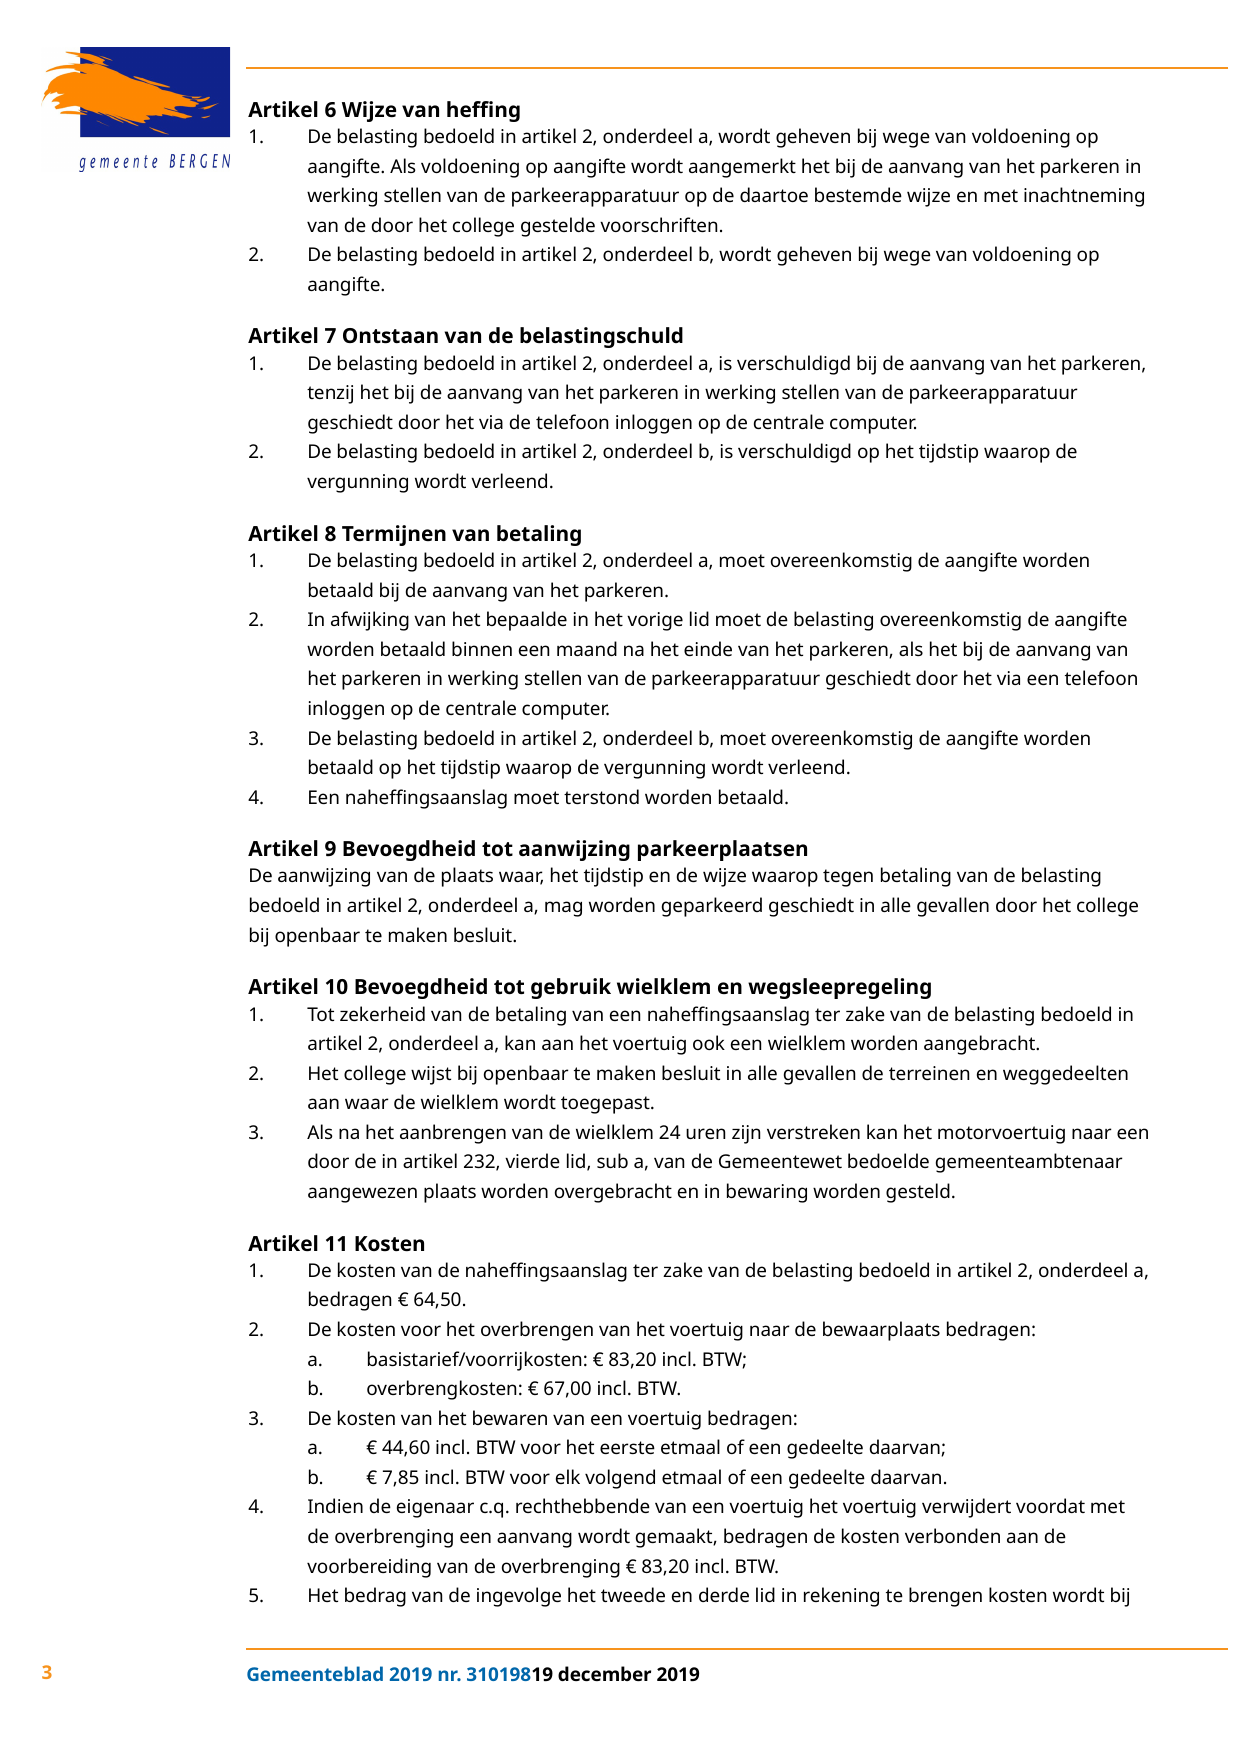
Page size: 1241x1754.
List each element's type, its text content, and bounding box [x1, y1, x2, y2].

list De belasting bedoeld in artikel 2, onderdeel a, moet overeenkomstig de aangifte worden betaald bij de aanvang van het parkeren. [248, 547, 1152, 602]
list De belasting bedoeld in artikel 2, onderdeel a, wordt geheven bij wege van voldoening op aangifte. Als voldoening op aangifte wordt aangemerkt het bij de aanvang van het parkeren in werking stellen van de parkeerapparatuur op de daartoe bestemde wijze en met inachtneming van de door het college gestelde voorschriften. [248, 123, 1152, 238]
list Tot zekerheid van de betaling van een naheffingsaanslag ter zake van de belasting bedoeld in artikel 2, onderdeel a, kan aan het voertuig ook een wielklem worden aangebracht. [248, 1001, 1152, 1056]
text De aanwijzing van de plaats waar, het tijdstip en de wijze waarop tegen betaling van de belasting bedoeld in artikel 2, onderdeel a, mag worden geparkeerd geschiedt in alle gevallen door het college bij openbaar te maken besluit. [248, 863, 1152, 948]
list overbrengkosten: € 67,00 incl. BTW. [307, 1375, 1152, 1401]
text Artikel 11 Kosten [248, 1229, 1152, 1257]
list Een naheffingsaanslag moet terstond worden betaald. [248, 784, 1152, 809]
list De belasting bedoeld in artikel 2, onderdeel b, wordt geheven bij wege van voldoening op aangifte. [248, 242, 1152, 297]
list De belasting bedoeld in artikel 2, onderdeel a, is verschuldigd bij de aanvang van het parkeren, tenzij het bij de aanvang van het parkeren in werking stellen van de parkeerapparatuur geschiedt door het via de telefoon inloggen op de centrale computer. [248, 350, 1152, 435]
text Artikel 6 Wijze van heffing [248, 95, 1152, 123]
list Als na het aanbrengen van de wielklem 24 uren zijn verstreken kan het motorvoertuig naar een door de in artikel 232, vierde lid, sub a, van de Gemeentewet bedoelde gemeenteambtenaar aangewezen plaats worden overgebracht en in bewaring worden gesteld. [248, 1119, 1152, 1204]
text Artikel 10 Bevoegdheid tot gebruik wielklem en wegsleepregeling [248, 972, 1152, 1001]
list € 7,85 incl. BTW voor elk volgend etmaal of een gedeelte daarvan. [307, 1464, 1152, 1490]
list Indien de eigenaar c.q. rechthebbende van een voertuig het voertuig verwijdert voordat met de overbrenging een aanvang wordt gemaakt, bedragen de kosten verbonden aan de voorbereiding van de overbrenging € 83,20 incl. BTW. [248, 1494, 1152, 1579]
list Het bedrag van de ingevolge het tweede en derde lid in rekening te brengen kosten wordt bij [248, 1582, 1152, 1608]
list De kosten voor het overbrengen van het voertuig naar de bewaarplaats bedragen: [248, 1316, 1152, 1342]
picture [41, 47, 231, 172]
list De kosten van het bewaren van een voertuig bedragen: [248, 1405, 1152, 1431]
text Artikel 7 Ontstaan van de belastingschuld [248, 322, 1152, 350]
list Het college wijst bij openbaar te maken besluit in alle gevallen de terreinen en weggedeelten aan waar de wielklem wordt toegepast. [248, 1060, 1152, 1115]
list In afwijking van het bepaalde in het vorige lid moet de belasting overeenkomstig de aangifte worden betaald binnen een maand na het einde van het parkeren, als het bij de aanvang van het parkeren in werking stellen van de parkeerapparatuur geschiedt door het via een telefoon inloggen op de centrale computer. [248, 606, 1152, 721]
list De belasting bedoeld in artikel 2, onderdeel b, is verschuldigd op het tijdstip waarop de vergunning wordt verleend. [248, 439, 1152, 494]
list basistarief/voorrijkosten: € 83,20 incl. BTW; [307, 1346, 1152, 1372]
list € 44,60 incl. BTW voor het eerste etmaal of een gedeelte daarvan; [307, 1434, 1152, 1460]
list De belasting bedoeld in artikel 2, onderdeel b, moet overeenkomstig de aangifte worden betaald op het tijdstip waarop de vergunning wordt verleend. [248, 725, 1152, 780]
text Artikel 9 Bevoegdheid tot aanwijzing parkeerplaatsen [248, 834, 1152, 863]
text Artikel 8 Termijnen van betaling [248, 519, 1152, 547]
list De kosten van de naheffingsaanslag ter zake van de belasting bedoeld in artikel 2, onderdeel a, bedragen € 64,50. [248, 1257, 1152, 1312]
